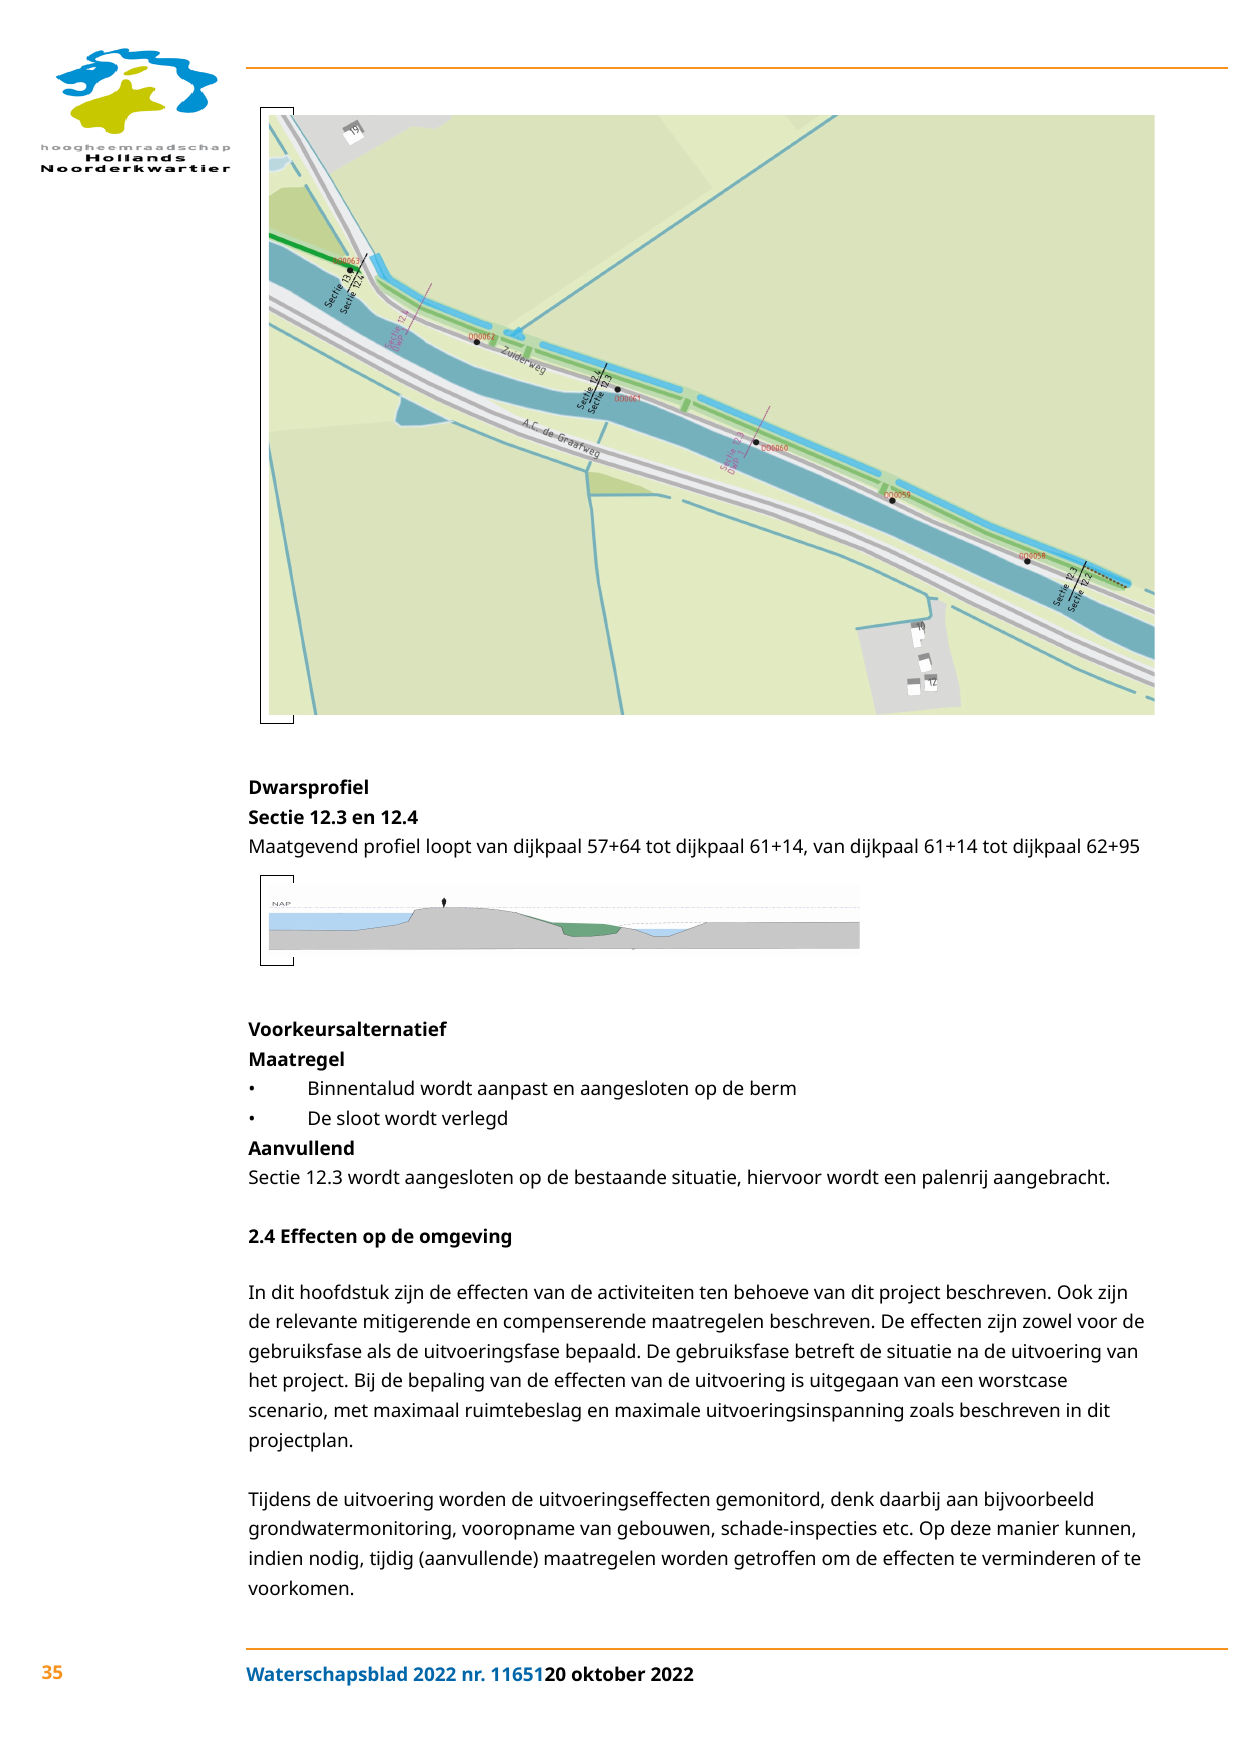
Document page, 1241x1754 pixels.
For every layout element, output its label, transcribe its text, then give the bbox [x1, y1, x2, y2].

picture [268, 115, 1155, 715]
text Maatgevend profiel loopt van dijkpaal 57+64 tot dijkpaal 61+14, van dijkpaal 61+14 tot dijkpaal 62+95 [248, 833, 1152, 859]
text Dwarsprofiel [248, 774, 1152, 800]
text In dit hoofdstuk zijn de effecten van de activiteiten ten behoeve van dit project beschreven. Ook zijn de relevante mitigerende en compenserende maatregelen beschreven. De effecten zijn zowel voor de gebruiksfase als de uitvoeringsfase bepaald. De gebruiksfase betreft de situatie na de uitvoering van het project. Bij de bepaling van de effecten van de uitvoering is uitgegaan van een worstcase scenario, met maximaal ruimtebeslag en maximale uitvoeringsinspanning zoals beschreven in dit projectplan. [248, 1279, 1152, 1452]
picture [268, 883, 860, 957]
text Voorkeursalternatief [248, 1016, 1152, 1042]
text Sectie 12.3 en 12.4 [248, 804, 1152, 830]
text Aanvullend [248, 1135, 1152, 1161]
list De sloot wordt verlegd [248, 1105, 1152, 1131]
list Binnentalud wordt aanpast en aangesloten op de berm [248, 1076, 1152, 1101]
picture [41, 47, 231, 172]
text Maatregel [248, 1046, 1152, 1072]
text 2.4 Effecten op de omgeving [248, 1223, 1152, 1249]
text Sectie 12.3 wordt aangesloten op de bestaande situatie, hiervoor wordt een palenrij aangebracht. [248, 1164, 1152, 1190]
text Tijdens de uitvoering worden de uitvoeringseffecten gemonitord, denk daarbij aan bijvoorbeeld grondwatermonitoring, vooropname van gebouwen, schade-inspecties etc. Op deze manier kunnen, indien nodig, tijdig (aanvullende) maatregelen worden getroffen om de effecten te verminderen of te voorkomen. [248, 1486, 1152, 1600]
